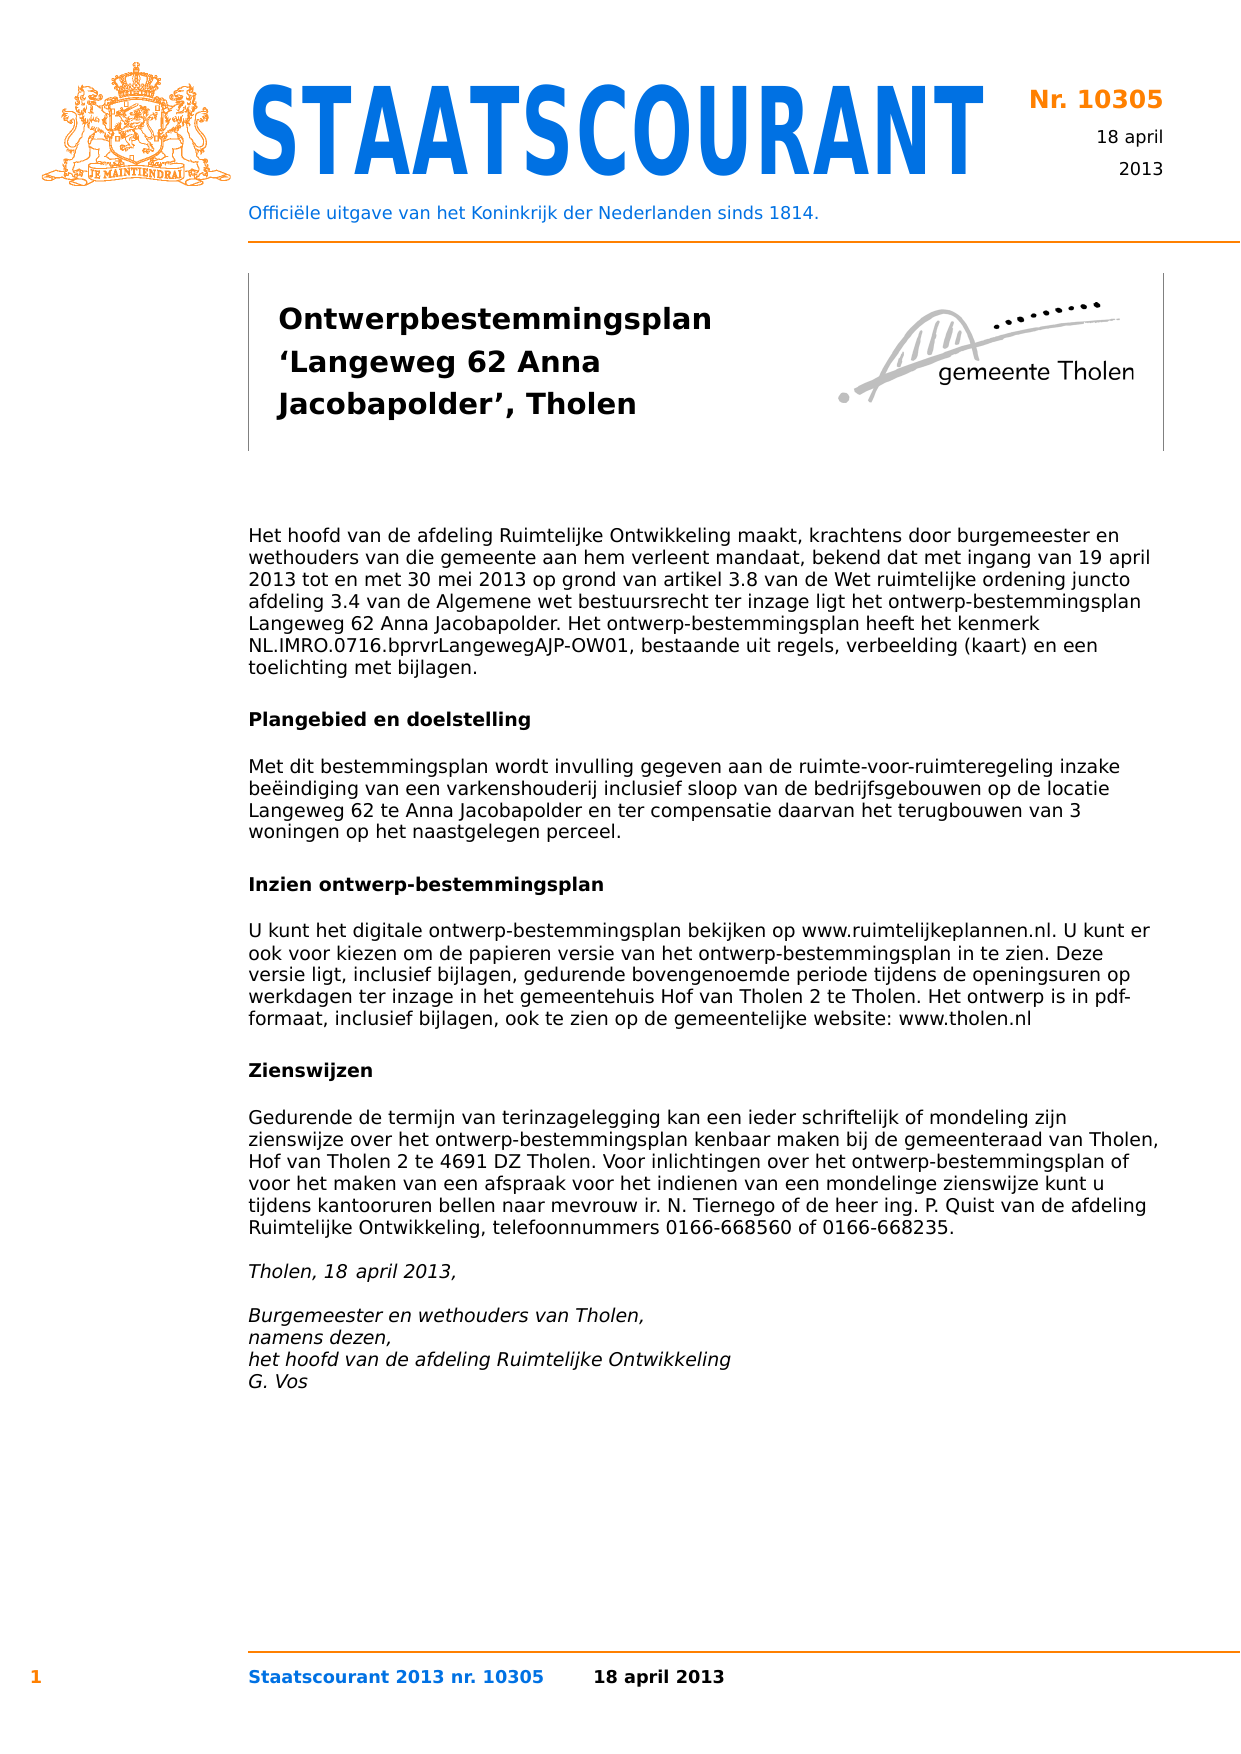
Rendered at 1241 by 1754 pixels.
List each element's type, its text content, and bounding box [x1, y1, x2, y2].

table_cell Officiële uitgave van het Koninkrijk der Nederlanden sinds 1814. [248, 203, 1240, 241]
picture [41, 62, 231, 186]
text Met dit bestemmingsplan wordt invulling gegeven aan de ruimte-voor-ruimteregeling inzake beëindiging van een varkenshouderij inclusief sloop van de bedrijfsgebouwen op de locatie Langeweg 62 te Anna Jacobapolder en ter compensatie daarvan het terugbouwen van 3 woningen op het naastgelegen perceel. [248, 756, 1163, 843]
subtitle Plangebied en doelstelling [248, 708, 1163, 731]
table_header [25, 62, 248, 241]
text Burgemeester en wethouders van Tholen, namens dezen, het hoofd van de afdeling Ruimtelijke Ontwikkeling G. Vos [248, 1305, 1163, 1393]
table_cell 18 april [998, 121, 1240, 153]
table_header STAATSCOURANT [248, 62, 998, 203]
subtitle Zienswijzen [248, 1060, 1163, 1082]
subtitle Ontwerpbestemmingsplan ‘Langeweg 62 Anna Jacobapolder’, Tholen [249, 273, 1163, 451]
text U kunt het digitale ontwerp-bestemmingsplan bekijken op www.ruimtelijkeplannen.nl. U kunt er ook voor kiezen om de papieren versie van het ontwerp-bestemmingsplan in te zien. Deze versie ligt, inclusief bijlagen, gedurende bovengenoemde periode tijdens de openingsuren op werkdagen ter inzage in het gemeentehuis Hof van Tholen 2 te Tholen. Het ontwerp is in pdf-formaat, inclusief bijlagen, ook te zien op de gemeentelijke website: www.tholen.nl [248, 920, 1163, 1030]
subtitle Inzien ontwerp-bestemmingsplan [248, 873, 1163, 895]
text Het hoofd van de afdeling Ruimtelijke Ontwikkeling maakt, krachtens door burgemeester en wethouders van die gemeente aan hem verleent mandaat, bekend dat met ingang van 19 april 2013 tot en met 30 mei 2013 op grond van artikel 3.8 van de Wet ruimtelijke ordening juncto afdeling 3.4 van de Algemene wet bestuursrecht ter inzage ligt het ontwerp-bestemmingsplan Langeweg 62 Anna Jacobapolder. Het ontwerp-bestemmingsplan heeft het kenmerk NL.IMRO.0716.bprvrLangewegAJP-OW01, bestaande uit regels, verbeelding (kaart) en een toelichting met bijlagen. [248, 525, 1163, 678]
text Tholen, 18 april 2013, [248, 1261, 1163, 1283]
text Gedurende de termijn van terinzagelegging kan een ieder schriftelijk of mondeling zijn zienswijze over het ontwerp-bestemmingsplan kenbaar maken bij de gemeenteraad van Tholen, Hof van Tholen 2 te 4691 DZ Tholen. Voor inlichtingen over het ontwerp-bestemmingsplan of voor het maken van een afspraak voor het indienen van een mondelinge zienswijze kunt u tijdens kantooruren bellen naar mevrouw ir. N. Tiernego of de heer ing. P. Quist van de afdeling Ruimtelijke Ontwikkeling, telefoonnummers 0166-668560 of 0166-668235. [248, 1107, 1163, 1239]
picture [838, 302, 1134, 403]
table_cell 2013 [998, 153, 1240, 203]
table_header Nr. 10305 [998, 62, 1240, 121]
